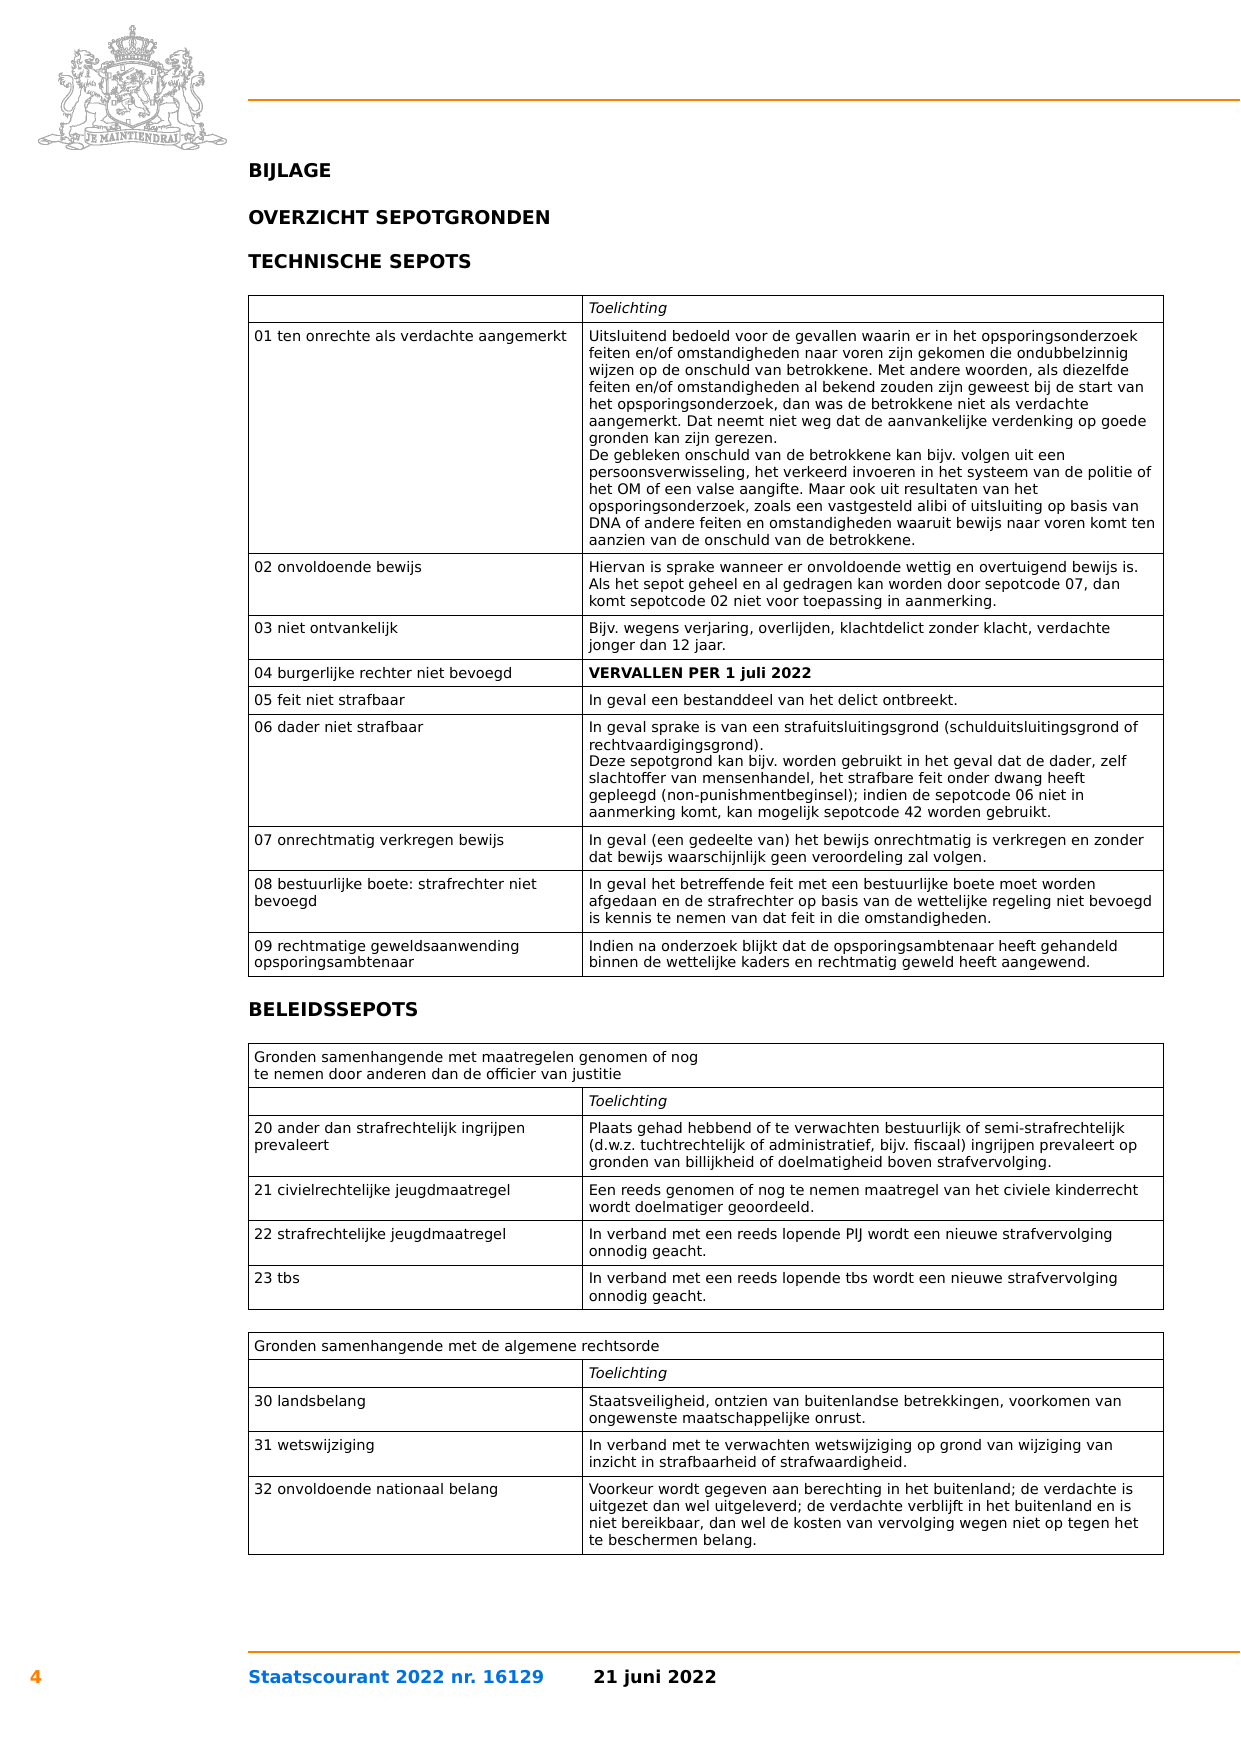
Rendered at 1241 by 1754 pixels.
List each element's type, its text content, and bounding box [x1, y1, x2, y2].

table_cell 06 dader niet strafbaar [249, 715, 582, 826]
table_cell In geval het betreffende feit met een bestuurlijke boete moet worden afgedaan en de strafrechter op basis van de wettelijke regeling niet bevoegd is kennis te nemen van dat feit in die omstandigheden. [583, 871, 1163, 932]
table_cell Uitsluitend bedoeld voor de gevallen waarin er in het opsporingsonderzoek feiten en/of omstandigheden naar voren zijn gekomen die ondubbelzinnig wijzen op de onschuld van betrokkene. Met andere woorden, als diezelfde feiten en/of omstandigheden al bekend zouden zijn geweest bij de start van het opsporingsonderzoek, dan was de betrokkene niet als verdachte aangemerkt. Dat neemt niet weg dat de aanvankelijke verdenking op goede gronden kan zijn gerezen. De gebleken onschuld van de betrokkene kan bijv. volgen uit een persoonsverwisseling, het verkeerd invoeren in het systeem van de politie of het OM of een valse aangifte. Maar ook uit resultaten van het opsporingsonderzoek, zoals een vastgesteld alibi of uitsluiting op basis van DNA of andere feiten en omstandigheden waaruit bewijs naar voren komt ten aanzien van de onschuld van de betrokkene. [583, 323, 1163, 553]
table_cell In verband met een reeds lopende PIJ wordt een nieuwe strafvervolging onnodig geacht. [583, 1221, 1163, 1265]
table_cell Een reeds genomen of nog te nemen maatregel van het civiele kinderrecht wordt doelmatiger geoordeeld. [583, 1177, 1163, 1220]
table_cell [249, 1360, 582, 1387]
table_cell Hiervan is sprake wanneer er onvoldoende wettig en overtuigend bewijs is. Als het sepot geheel en al gedragen kan worden door sepotcode 07, dan komt sepotcode 02 niet voor toepassing in aanmerking. [583, 554, 1163, 614]
text TECHNISCHE SEPOTS [248, 251, 1163, 273]
table_cell 20 ander dan strafrechtelijk ingrijpen prevaleert [249, 1116, 582, 1176]
table_cell Bijv. wegens verjaring, overlijden, klachtdelict zonder klacht, verdachte jonger dan 12 jaar. [583, 616, 1163, 659]
table_header [249, 296, 582, 322]
table_cell 02 onvoldoende bewijs [249, 554, 582, 614]
text BELEIDSSEPOTS [248, 999, 1163, 1021]
table_cell Indien na onderzoek blijkt dat de opsporingsambtenaar heeft gehandeld binnen de wettelijke kaders en rechtmatig geweld heeft aangewend. [583, 933, 1163, 976]
table_cell In geval sprake is van een strafuitsluitingsgrond (schulduitsluitingsgrond of rechtvaardigingsgrond). Deze sepotgrond kan bijv. worden gebruikt in het geval dat de dader, zelf slachtoffer van mensenhandel, het strafbare feit onder dwang heeft gepleegd (non-punishmentbeginsel); indien de sepotcode 06 niet in aanmerking komt, kan mogelijk sepotcode 42 worden gebruikt. [583, 715, 1163, 826]
table_cell 09 rechtmatige geweldsaanwending opsporingsambtenaar [249, 933, 582, 976]
subtitle BIJLAGE [248, 160, 1163, 182]
table_cell Staatsveiligheid, ontzien van buitenlandse betrekkingen, voorkomen van ongewenste maatschappelijke onrust. [583, 1388, 1163, 1431]
table_cell 21 civielrechtelijke jeugdmaatregel [249, 1177, 582, 1220]
table_header Gronden samenhangende met maatregelen genomen of nog te nemen door anderen dan de officier van justitie [249, 1044, 1163, 1087]
table_cell In geval (een gedeelte van) het bewijs onrechtmatig is verkregen en zonder dat bewijs waarschijnlijk geen veroordeling zal volgen. [583, 827, 1163, 870]
table_cell [249, 1088, 582, 1114]
table_cell 01 ten onrechte als verdachte aangemerkt [249, 323, 582, 553]
table_cell In verband met te verwachten wetswijziging op grond van wijziging van inzicht in strafbaarheid of strafwaardigheid. [583, 1432, 1163, 1476]
text OVERZICHT SEPOTGRONDEN [248, 207, 1163, 229]
table_cell Voorkeur wordt gegeven aan berechting in het buitenland; de verdachte is uitgezet dan wel uitgeleverd; de verdachte verblijft in het buitenland en is niet bereikbaar, dan wel de kosten van vervolging wegen niet op tegen het te beschermen belang. [583, 1477, 1163, 1554]
table_cell Toelichting [583, 1360, 1163, 1387]
table_cell 31 wetswijziging [249, 1432, 582, 1476]
table_cell 04 burgerlijke rechter niet bevoegd [249, 660, 582, 686]
table_cell 22 strafrechtelijke jeugdmaatregel [249, 1221, 582, 1265]
table_cell 08 bestuurlijke boete: strafrechter niet bevoegd [249, 871, 582, 932]
table_cell VERVALLEN PER 1 juli 2022 [583, 660, 1163, 686]
table_cell 23 tbs [249, 1266, 582, 1309]
table_cell 03 niet ontvankelijk [249, 616, 582, 659]
table_cell 07 onrechtmatig verkregen bewijs [249, 827, 582, 870]
table_cell In verband met een reeds lopende tbs wordt een nieuwe strafvervolging onnodig geacht. [583, 1266, 1163, 1309]
picture [38, 25, 227, 150]
table_header Gronden samenhangende met de algemene rechtsorde [249, 1333, 1163, 1359]
table_cell In geval een bestanddeel van het delict ontbreekt. [583, 687, 1163, 714]
table_cell 05 feit niet strafbaar [249, 687, 582, 714]
table_cell 30 landsbelang [249, 1388, 582, 1431]
table_header Toelichting [583, 296, 1163, 322]
table_cell Toelichting [583, 1088, 1163, 1114]
table_cell Plaats gehad hebbend of te verwachten bestuurlijk of semi-strafrechtelijk (d.w.z. tuchtrechtelijk of administratief, bijv. fiscaal) ingrijpen prevaleert op gronden van billijkheid of doelmatigheid boven strafvervolging. [583, 1116, 1163, 1176]
table_cell 32 onvoldoende nationaal belang [249, 1477, 582, 1554]
